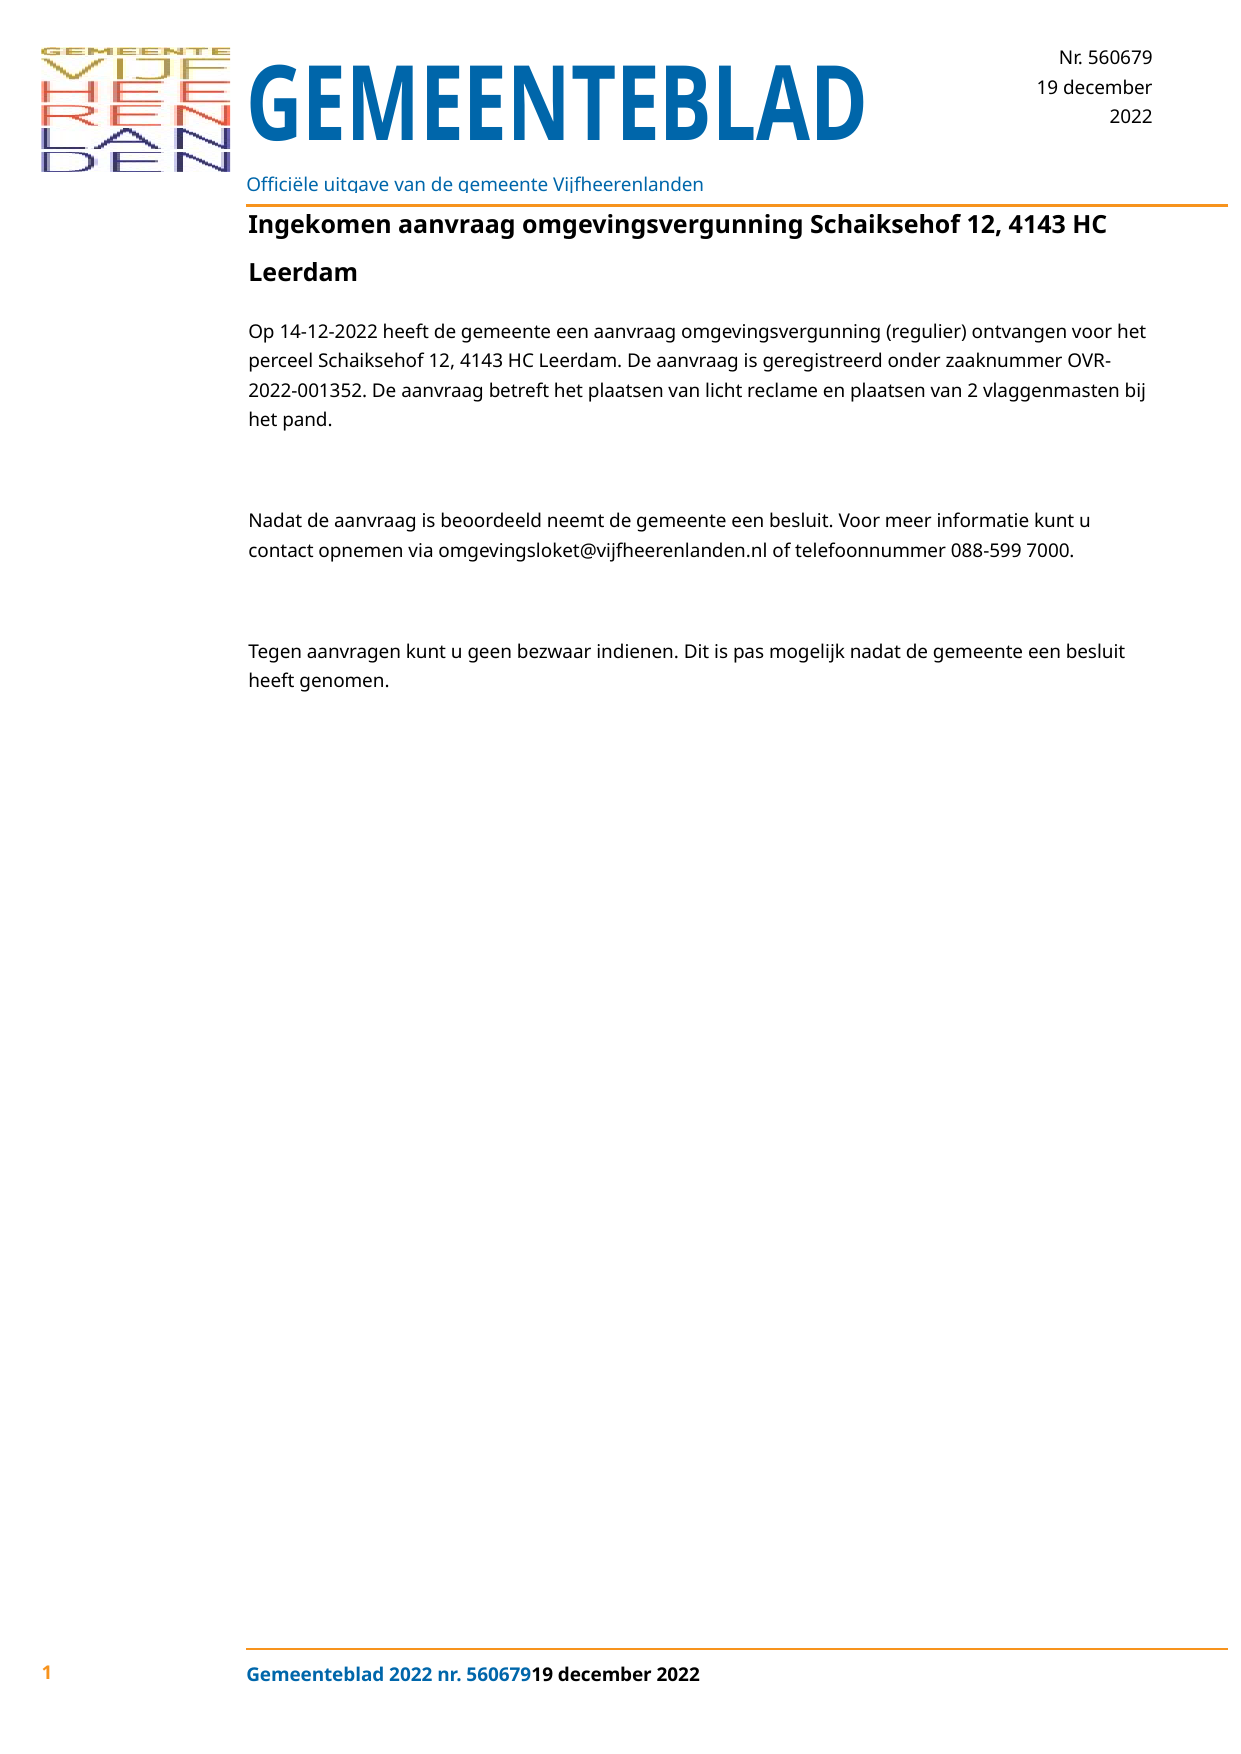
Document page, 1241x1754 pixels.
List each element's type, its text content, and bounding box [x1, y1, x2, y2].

text Tegen aanvragen kunt u geen bezwaar indienen. Dit is pas mogelijk nadat de gemeente een besluit heeft genomen. [248, 638, 1152, 693]
text Op 14-12-2022 heeft de gemeente een aanvraag omgevingsvergunning (regulier) ontvangen voor het perceel Schaiksehof 12, 4143 HC Leerdam. De aanvraag is geregistreerd onder zaaknummer OVR-2022-001352. De aanvraag betreft het plaatsen van licht reclame en plaatsen van 2 vlaggenmasten bij het pand. [248, 318, 1152, 432]
picture [41, 47, 231, 172]
text Ingekomen aanvraag omgevingsvergunning Schaiksehof 12, 4143 HC Leerdam [248, 207, 1152, 288]
text Nadat de aanvraag is beoordeeld neemt de gemeente een besluit. Voor meer informatie kunt u contact opnemen via omgevingsloket@vijfheerenlanden.nl of telefoonnummer 088-599 7000. [248, 507, 1152, 563]
